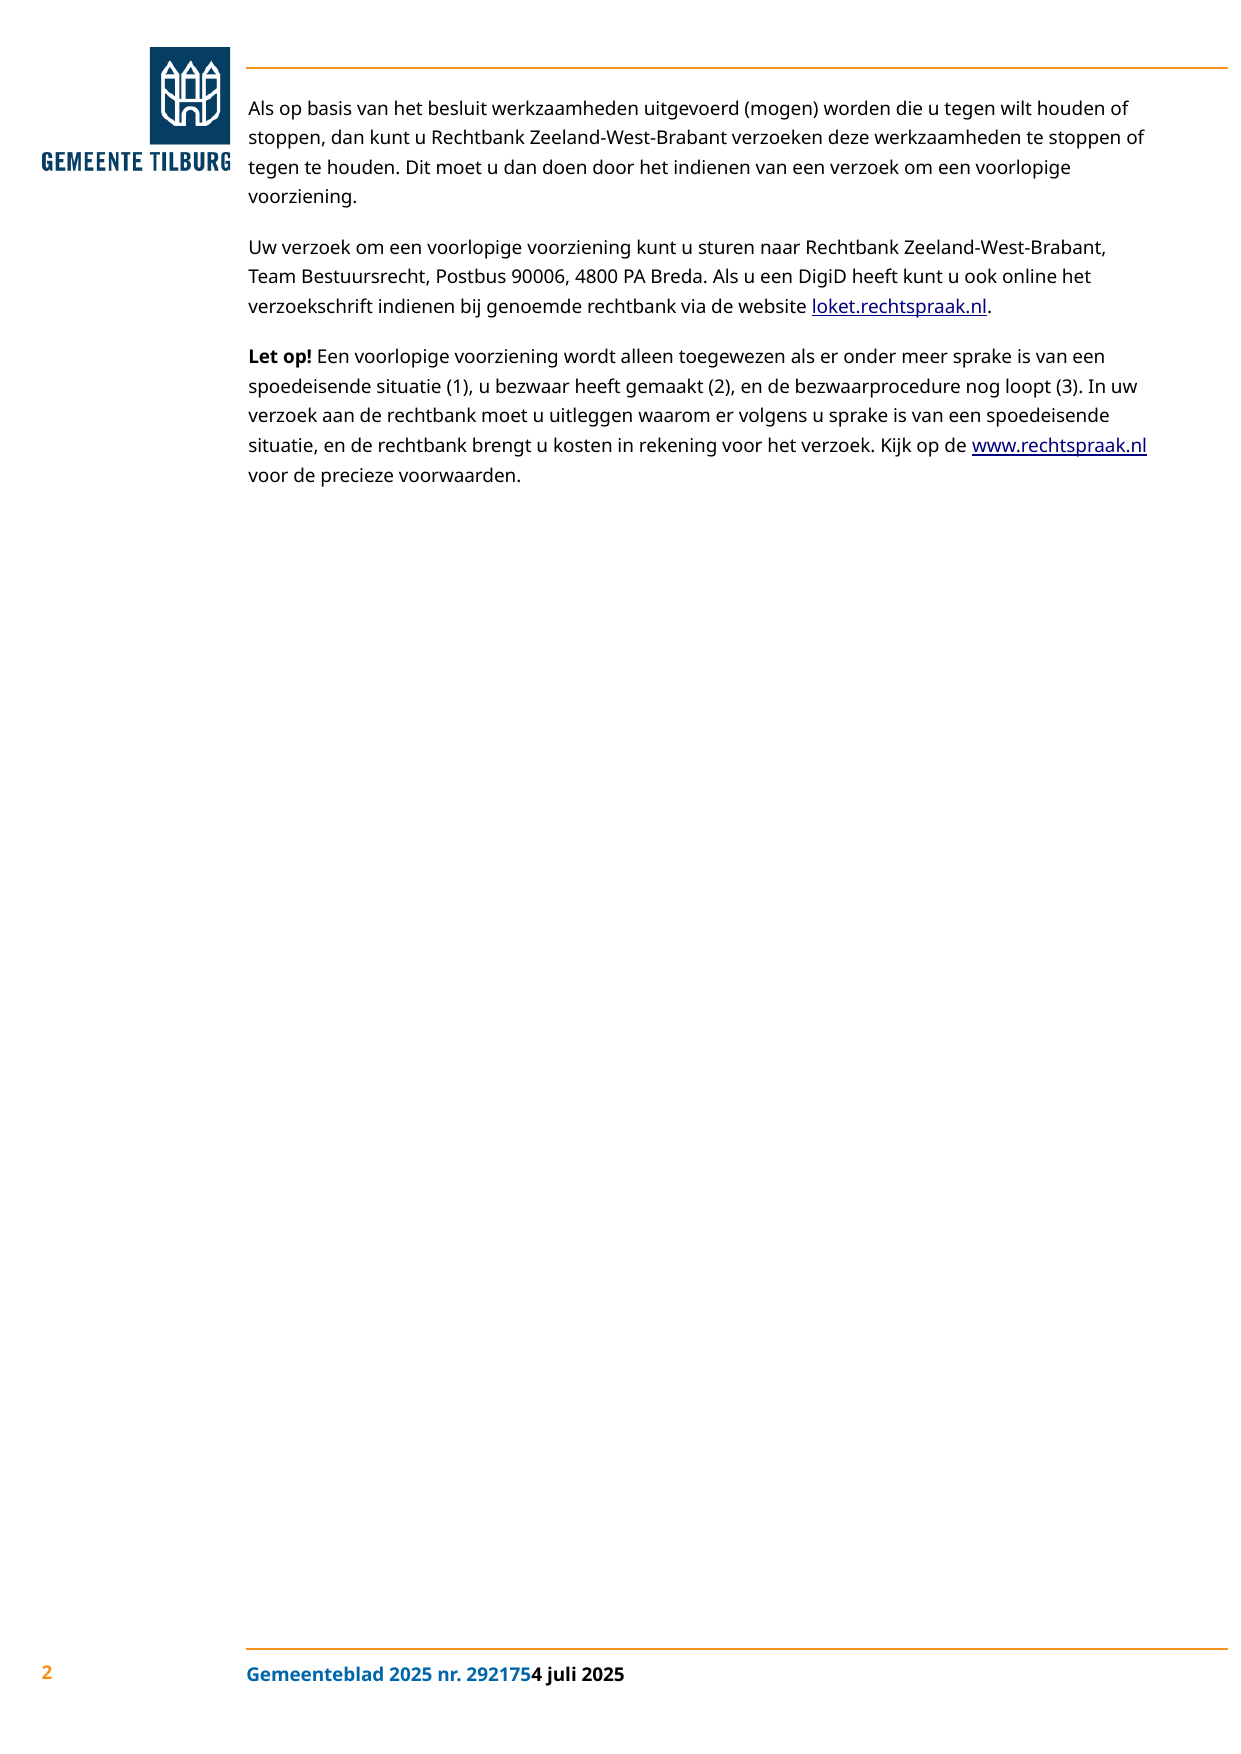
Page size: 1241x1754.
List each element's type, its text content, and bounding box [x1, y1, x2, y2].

picture [41, 47, 231, 172]
text Als op basis van het besluit werkzaamheden uitgevoerd (mogen) worden die u tegen wilt houden of stoppen, dan kunt u Rechtbank Zeeland-West-Brabant verzoeken deze werkzaamheden te stoppen of tegen te houden. Dit moet u dan doen door het indienen van een verzoek om een voorlopige voorziening. [248, 95, 1152, 209]
text Uw verzoek om een voorlopige voorziening kunt u sturen naar Rechtbank Zeeland-West-Brabant, Team Bestuursrecht, Postbus 90006, 4800 PA Breda. Als u een DigiD heeft kunt u ook online het verzoekschrift indienen bij genoemde rechtbank via de website loket.rechtspraak.nl. [248, 234, 1152, 319]
text Let op! Een voorlopige voorziening wordt alleen toegewezen als er onder meer sprake is van een spoedeisende situatie (1), u bezwaar heeft gemaakt (2), en de bezwaarprocedure nog loopt (3). In uw verzoek aan de rechtbank moet u uitleggen waarom er volgens u sprake is van een spoedeisende situatie, en de rechtbank brengt u kosten in rekening voor het verzoek. Kijk op de www.rechtspraak.nl voor de precieze voorwaarden. [248, 343, 1152, 488]
